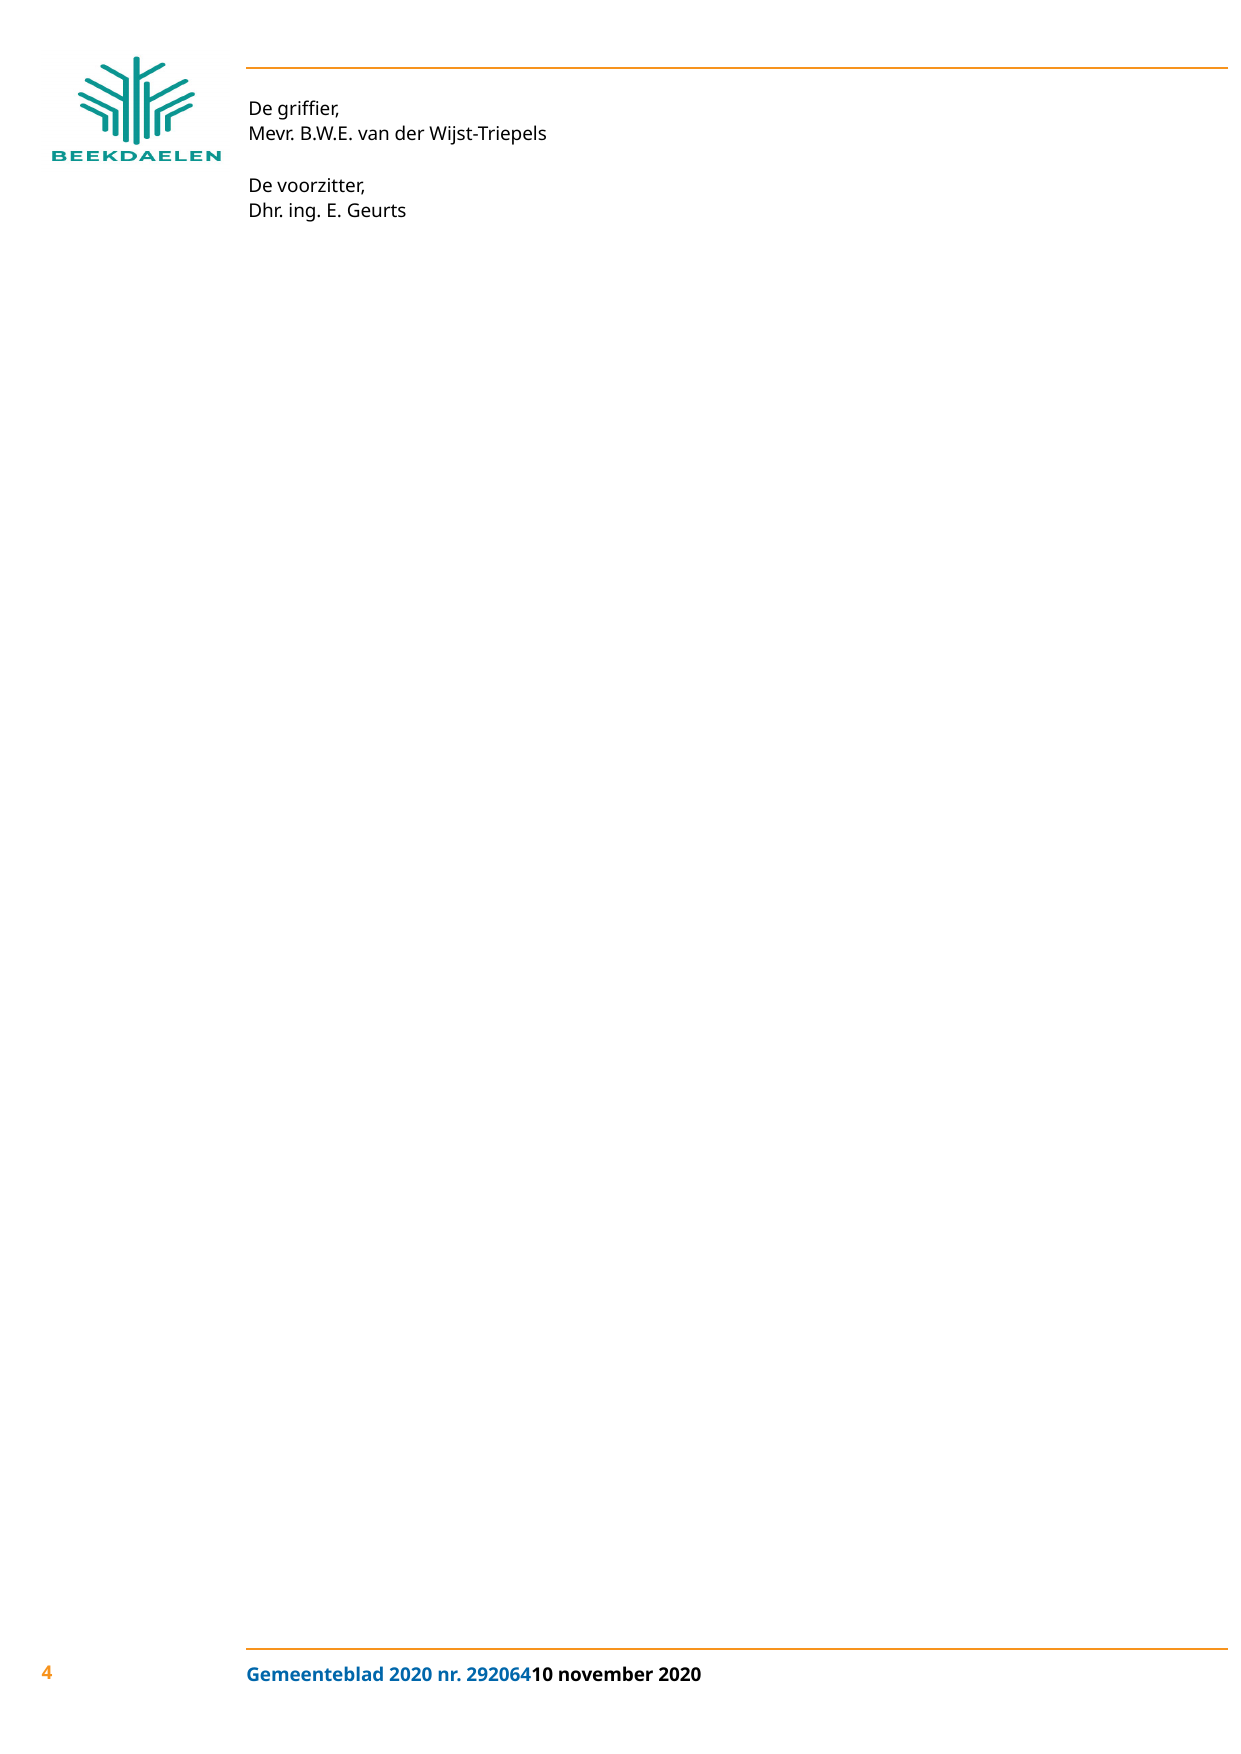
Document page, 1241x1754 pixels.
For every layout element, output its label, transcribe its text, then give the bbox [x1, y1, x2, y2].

text Dhr. ing. E. Geurts [248, 198, 1152, 223]
text De voorzitter, [248, 172, 1152, 198]
text De griffier, [248, 95, 1152, 121]
picture [41, 47, 231, 172]
text Mevr. B.W.E. van der Wijst-Triepels [248, 121, 1152, 146]
